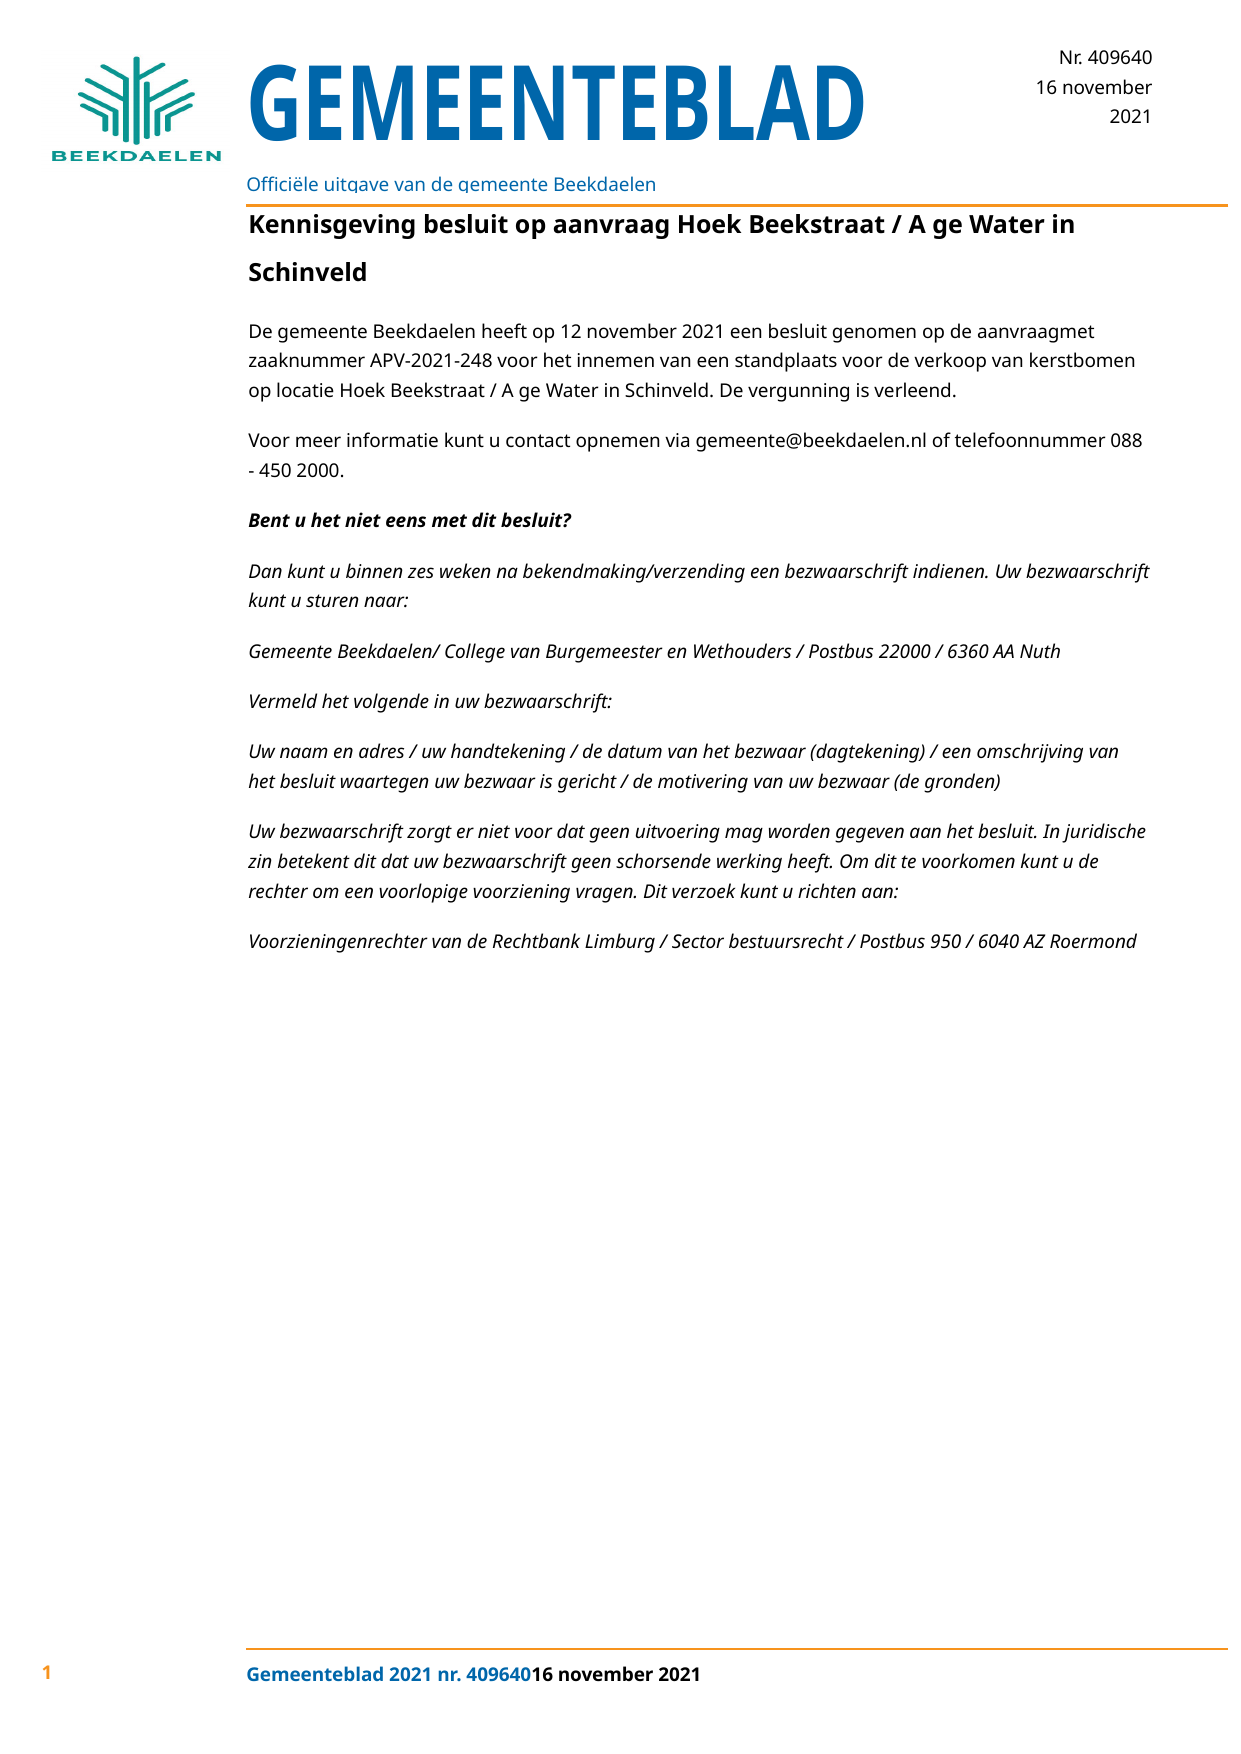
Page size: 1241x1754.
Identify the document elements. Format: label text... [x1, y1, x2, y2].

text Uw naam en adres / uw handtekening / de datum van het bezwaar (dagtekening) / een omschrijving van het besluit waartegen uw bezwaar is gericht / de motivering van uw bezwaar (de gronden) [248, 739, 1152, 794]
text Bent u het niet eens met dit besluit? [248, 507, 1152, 533]
text De gemeente Beekdaelen heeft op 12 november 2021 een besluit genomen op de aanvraagmet zaaknummer APV-2021-248 voor het innemen van een standplaats voor de verkoop van kerstbomen op locatie Hoek Beekstraat / A ge Water in Schinveld. De vergunning is verleend. [248, 318, 1152, 403]
text Dan kunt u binnen zes weken na bekendmaking/verzending een bezwaarschrift indienen. Uw bezwaarschrift kunt u sturen naar: [248, 558, 1152, 613]
text Voorzieningenrechter van de Rechtbank Limburg / Sector bestuursrecht / Postbus 950 / 6040 AZ Roermond [248, 928, 1152, 954]
text Voor meer informatie kunt u contact opnemen via gemeente@beekdaelen.nl of telefoonnummer 088 - 450 2000. [248, 427, 1152, 483]
text Vermeld het volgende in uw bezwaarschrift: [248, 688, 1152, 714]
picture [41, 47, 231, 172]
text Gemeente Beekdaelen/ College van Burgemeester en Wethouders / Postbus 22000 / 6360 AA Nuth [248, 638, 1152, 664]
text Uw bezwaarschrift zorgt er niet voor dat geen uitvoering mag worden gegeven aan het besluit. In juridische zin betekent dit dat uw bezwaarschrift geen schorsende werking heeft. Om dit te voorkomen kunt u de rechter om een voorlopige voorziening vragen. Dit verzoek kunt u richten aan: [248, 819, 1152, 904]
text Kennisgeving besluit op aanvraag Hoek Beekstraat / A ge Water in Schinveld [248, 207, 1152, 288]
